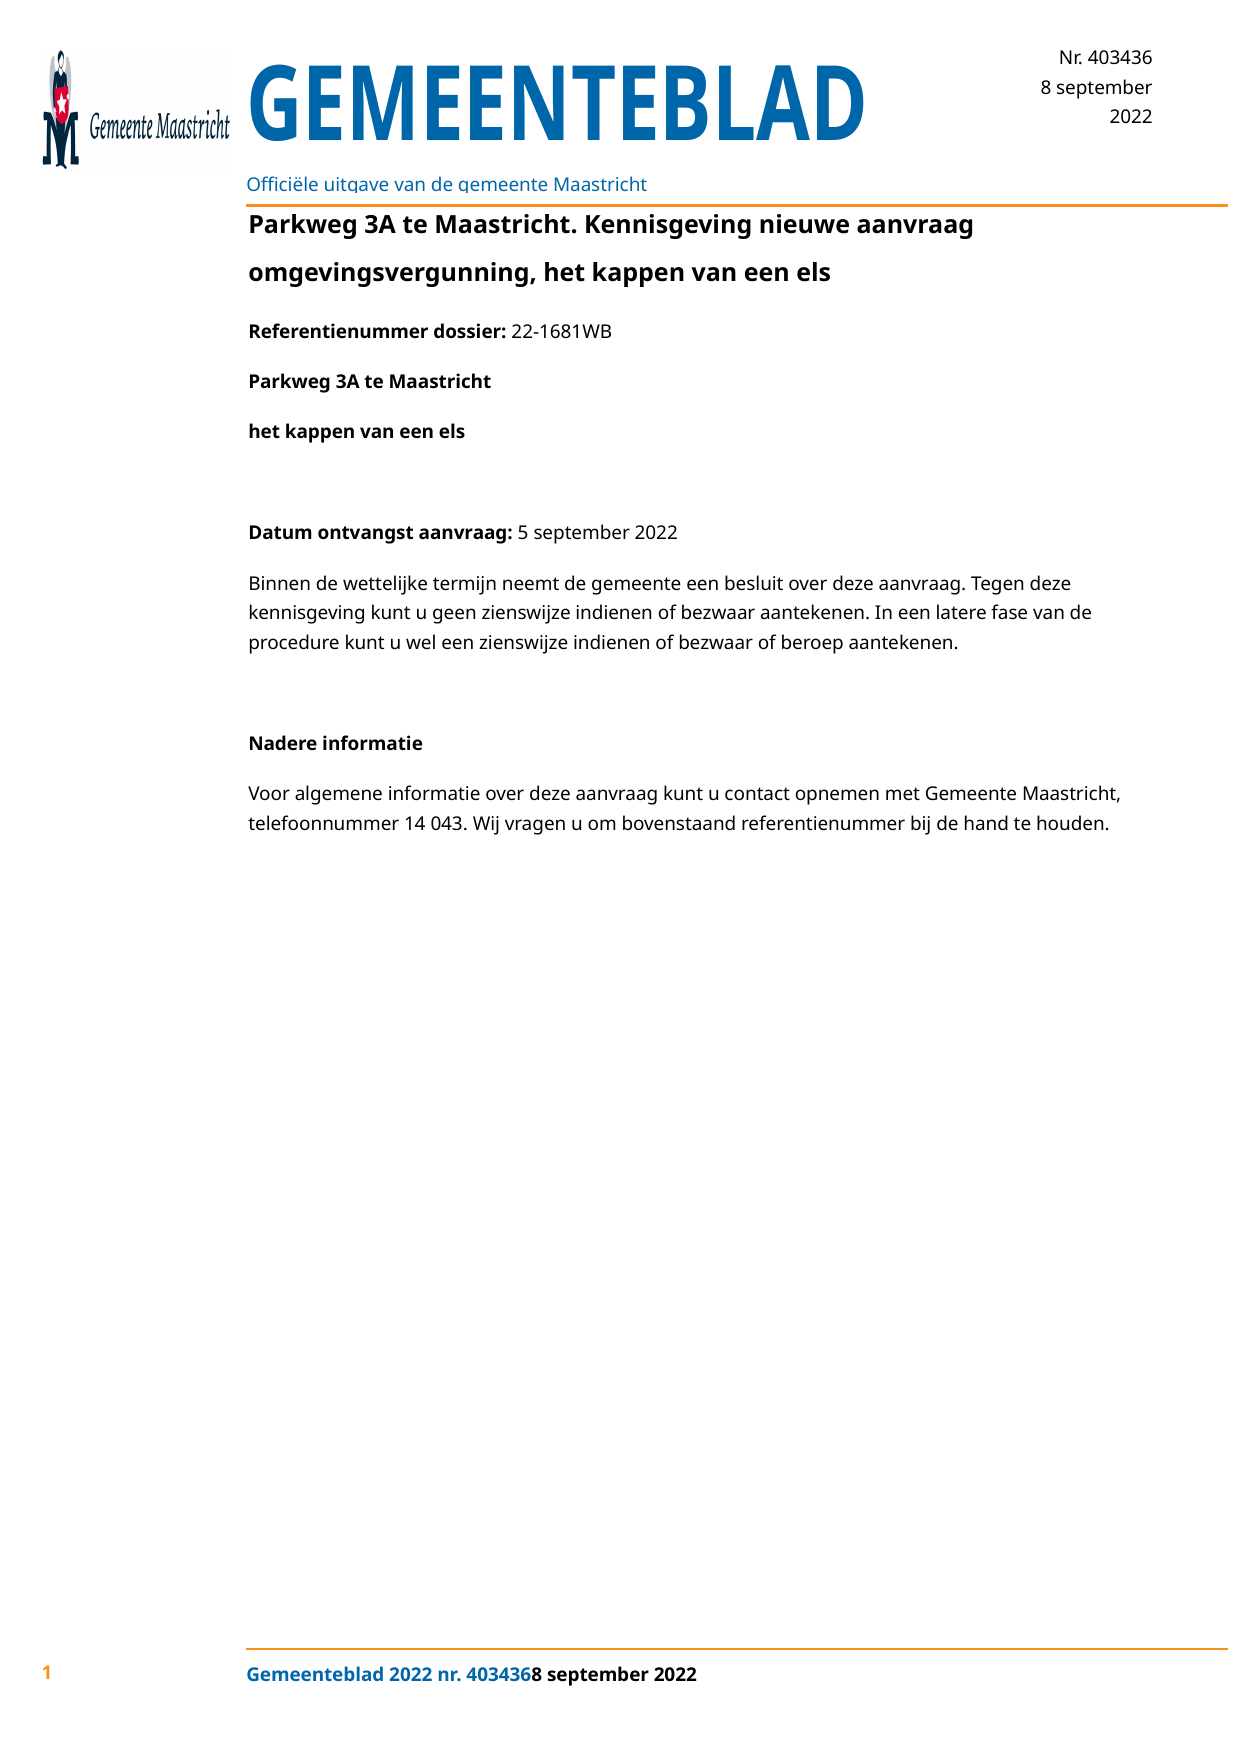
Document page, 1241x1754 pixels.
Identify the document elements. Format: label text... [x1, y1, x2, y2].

text Datum ontvangst aanvraag: 5 september 2022 [248, 519, 1152, 545]
text Nadere informatie [248, 730, 1152, 756]
picture [41, 47, 231, 172]
text Parkweg 3A te Maastricht. Kennisgeving nieuwe aanvraag omgevingsvergunning, het kappen van een els [248, 207, 1152, 288]
text Parkweg 3A te Maastricht [248, 368, 1152, 394]
text Binnen de wettelijke termijn neemt de gemeente een besluit over deze aanvraag. Tegen deze kennisgeving kunt u geen zienswijze indienen of bezwaar aantekenen. In een latere fase van de procedure kunt u wel een zienswijze indienen of bezwaar of beroep aantekenen. [248, 570, 1152, 655]
text Voor algemene informatie over deze aanvraag kunt u contact opnemen met Gemeente Maastricht, telefoonnummer 14 043. Wij vragen u om bovenstaand referentienummer bij de hand te houden. [248, 780, 1152, 836]
text Referentienummer dossier: 22-1681WB [248, 318, 1152, 344]
text het kappen van een els [248, 419, 1152, 444]
